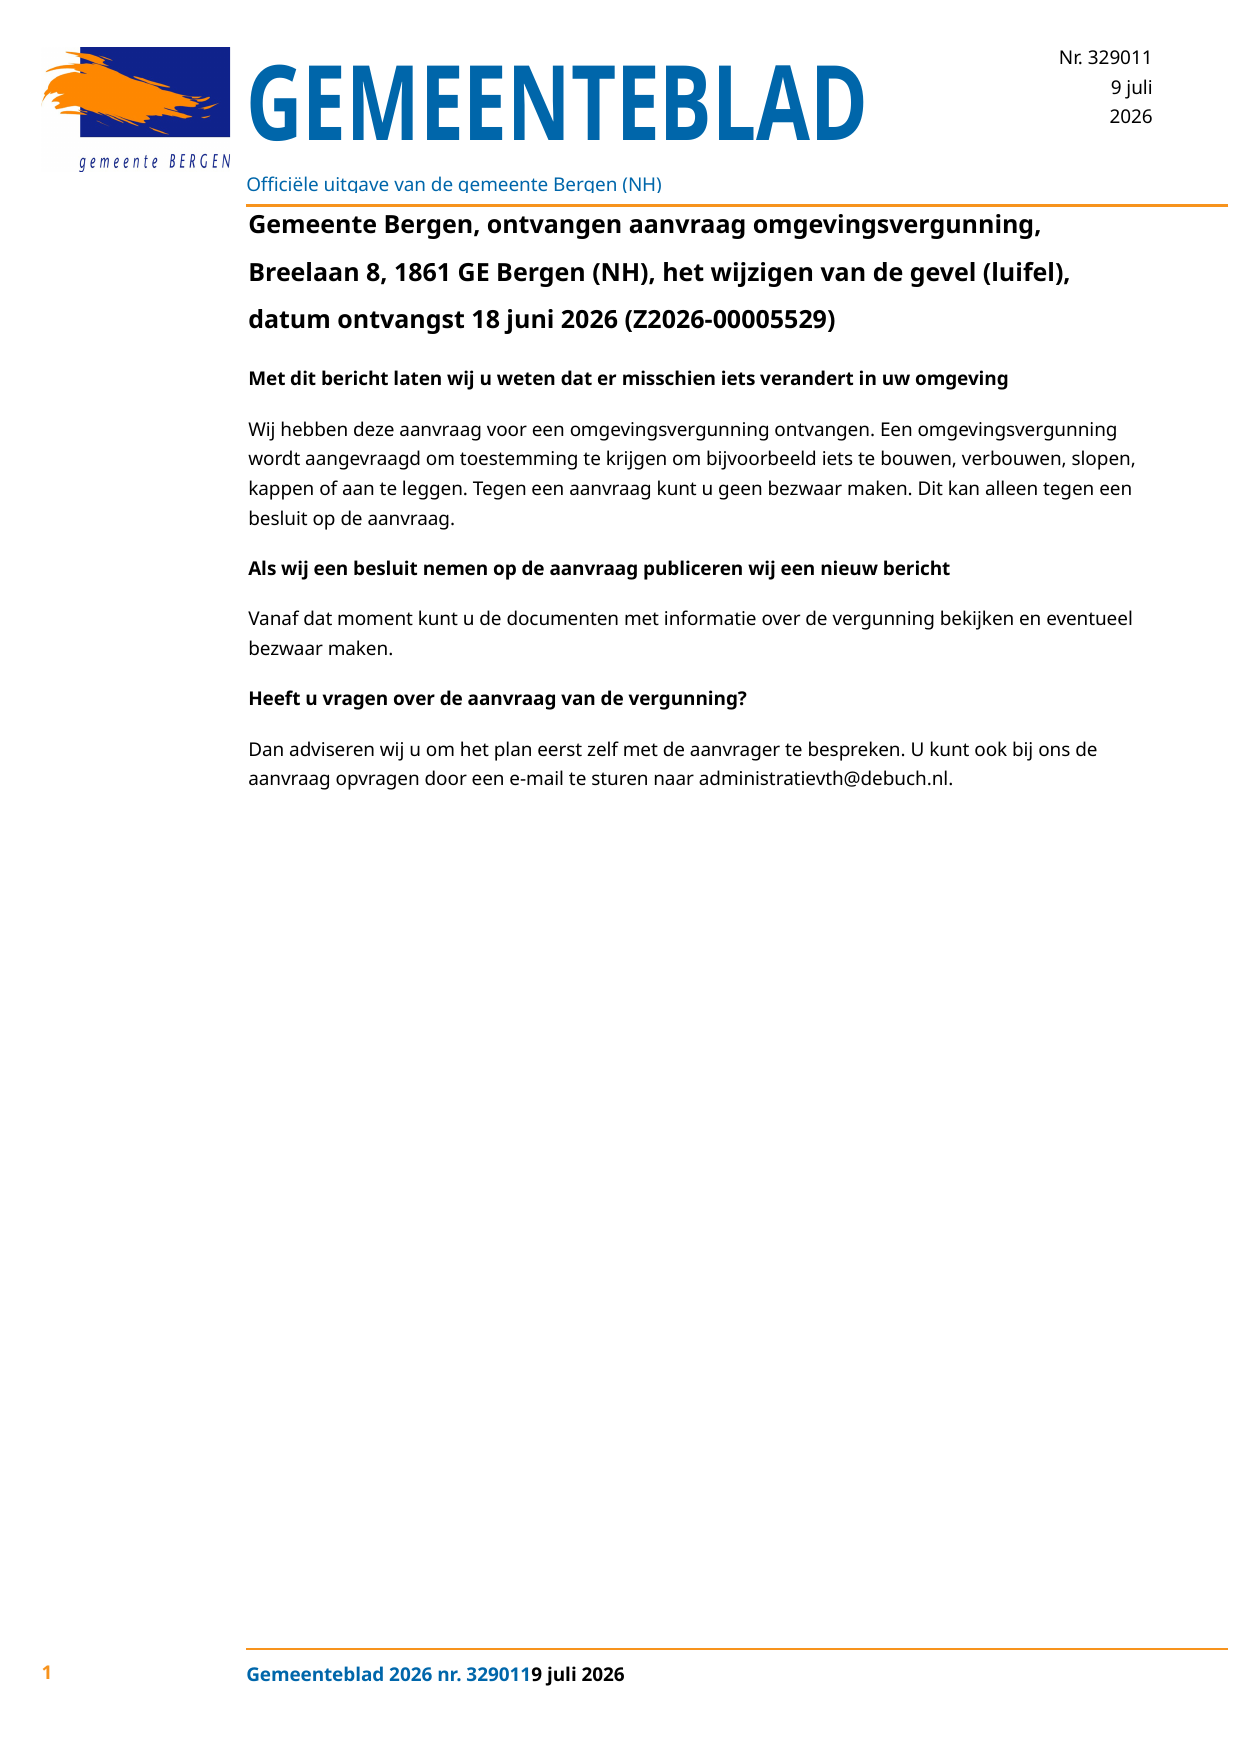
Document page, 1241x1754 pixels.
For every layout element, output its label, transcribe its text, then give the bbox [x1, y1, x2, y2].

text Gemeente Bergen, ontvangen aanvraag omgevingsvergunning, Breelaan 8, 1861 GE Bergen (NH), het wijzigen van de gevel (luifel), datum ontvangst 18 juni 2026 (Z2026-00005529) [248, 207, 1152, 336]
text Vanaf dat moment kunt u de documenten met informatie over de vergunning bekijken en eventueel bezwaar maken. [248, 606, 1152, 661]
text Als wij een besluit nemen op de aanvraag publiceren wij een nieuw bericht [248, 555, 1152, 581]
picture [41, 47, 231, 172]
text Dan adviseren wij u om het plan eerst zelf met de aanvrager te bespreken. U kunt ook bij ons de aanvraag opvragen door een e-mail te sturen naar administratievth@debuch.nl. [248, 736, 1152, 791]
text Heeft u vragen over de aanvraag van de vergunning? [248, 686, 1152, 711]
text Met dit bericht laten wij u weten dat er misschien iets verandert in uw omgeving [248, 366, 1152, 391]
text Wij hebben deze aanvraag voor een omgevingsvergunning ontvangen. Een omgevingsvergunning wordt aangevraagd om toestemming te krijgen om bijvoorbeeld iets te bouwen, verbouwen, slopen, kappen of aan te leggen. Tegen een aanvraag kunt u geen bezwaar maken. Dit kan alleen tegen een besluit op de aanvraag. [248, 416, 1152, 530]
